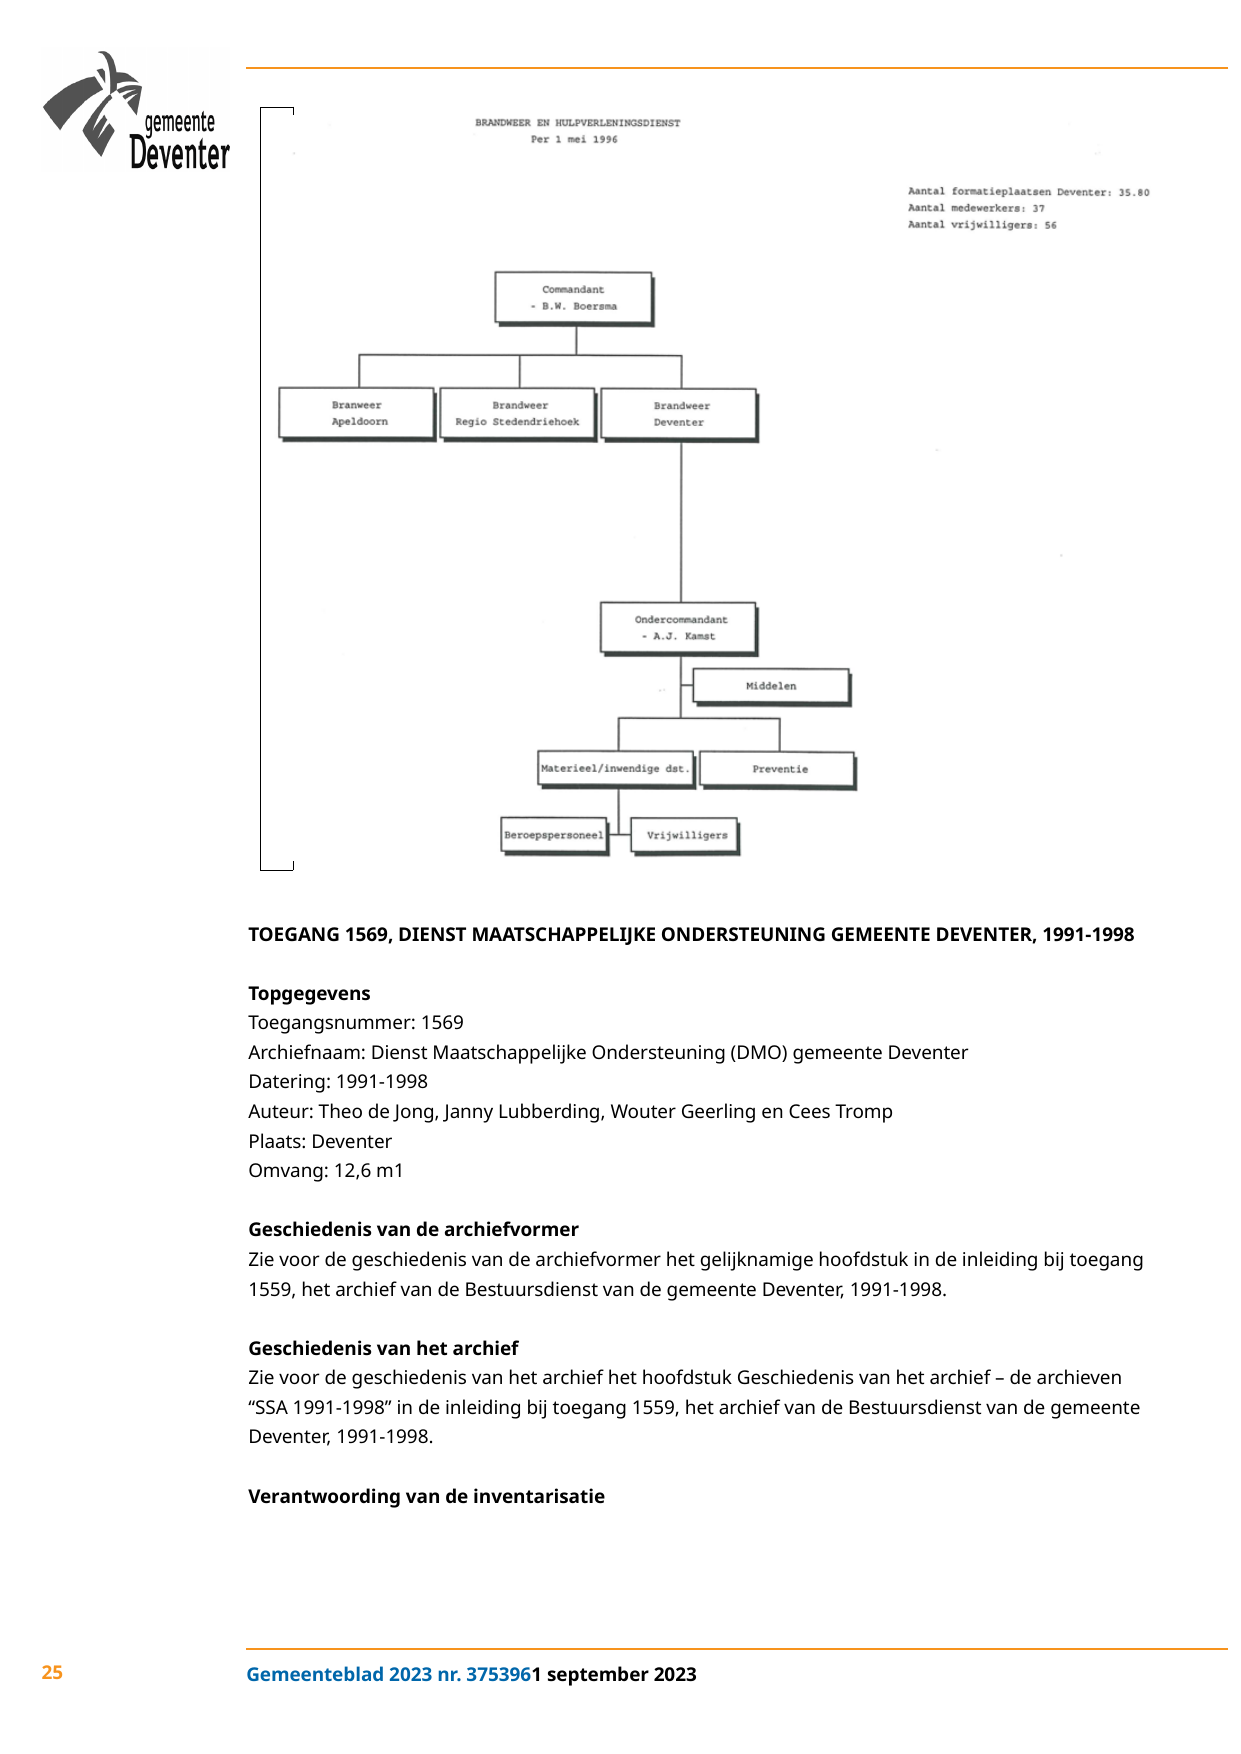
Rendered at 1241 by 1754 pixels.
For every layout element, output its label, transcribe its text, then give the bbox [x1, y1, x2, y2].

text TOEGANG 1569, DIENST MAATSCHAPPELIJKE ONDERSTEUNING GEMEENTE DEVENTER, 1991-1998 [248, 921, 1152, 947]
text Zie voor de geschiedenis van de archiefvormer het gelijknamige hoofdstuk in de inleiding bij toegang 1559, het archief van de Bestuursdienst van de gemeente Deventer, 1991-1998. [248, 1246, 1152, 1302]
text Toegangsnummer: 1569 [248, 1009, 1152, 1035]
text Auteur: Theo de Jong, Janny Lubberding, Wouter Geerling en Cees Tromp [248, 1098, 1152, 1124]
text Geschiedenis van de archiefvormer [248, 1217, 1152, 1242]
text Topgegevens [248, 980, 1152, 1006]
text Omvang: 12,6 m1 [248, 1157, 1152, 1183]
text Plaats: Deventer [248, 1128, 1152, 1154]
text Archiefnaam: Dienst Maatschappelijke Ondersteuning (DMO) gemeente Deventer [248, 1039, 1152, 1065]
text Geschiedenis van het archief [248, 1335, 1152, 1361]
text Zie voor de geschiedenis van het archief het hoofdstuk Geschiedenis van het archief – de archieven “SSA 1991-1998” in de inleiding bij toegang 1559, het archief van de Bestuursdienst van de gemeente Deventer, 1991-1998. [248, 1364, 1152, 1449]
picture [268, 115, 1155, 861]
text Datering: 1991-1998 [248, 1069, 1152, 1094]
picture [41, 47, 231, 172]
text Verantwoording van de inventarisatie [248, 1483, 1152, 1509]
